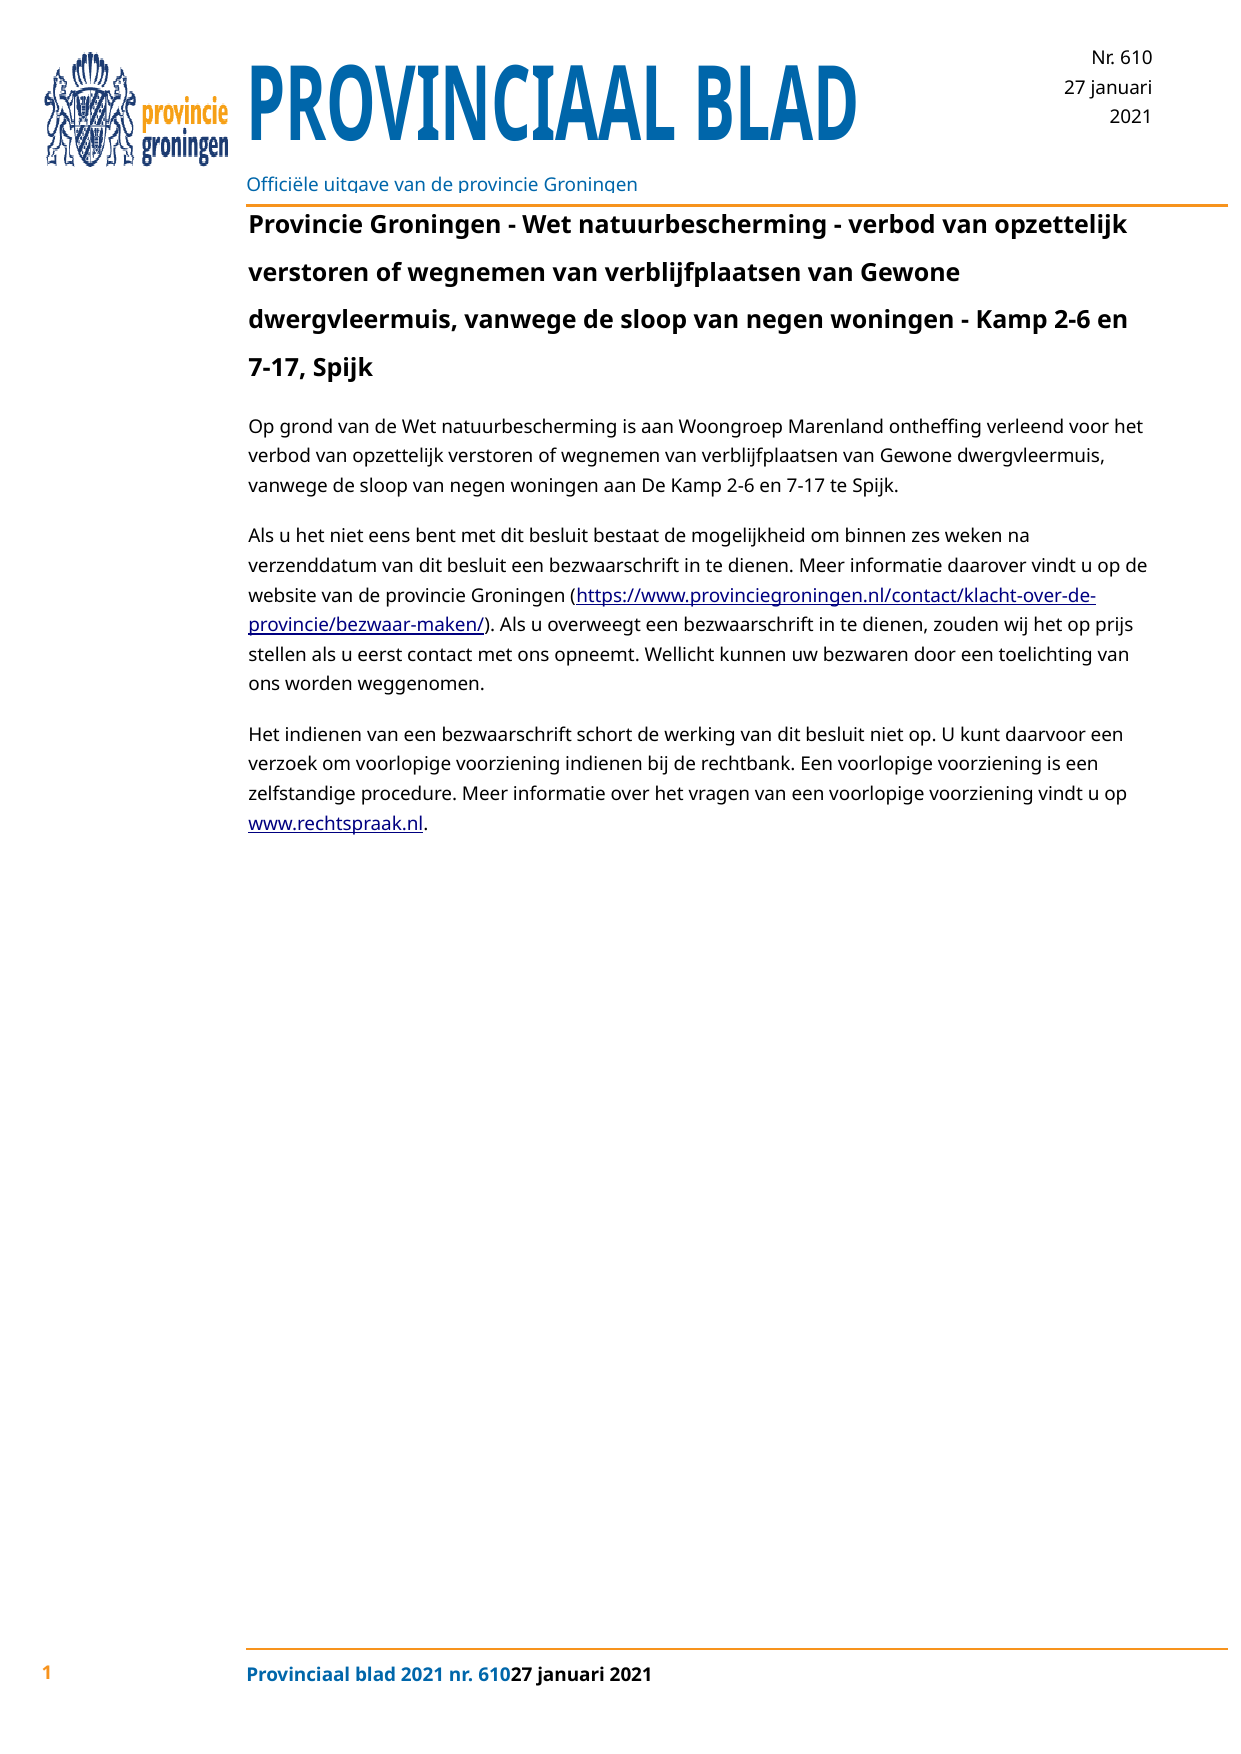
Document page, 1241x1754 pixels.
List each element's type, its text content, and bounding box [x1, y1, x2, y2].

text Als u het niet eens bent met dit besluit bestaat de mogelijkheid om binnen zes weken na verzenddatum van dit besluit een bezwaarschrift in te dienen. Meer informatie daarover vindt u op de website van de provincie Groningen (https://www.provinciegroningen.nl/contact/klacht-over-de-provincie/bezwaar-maken/). Als u overweegt een bezwaarschrift in te dienen, zouden wij het op prijs stellen als u eerst contact met ons opneemt. Wellicht kunnen uw bezwaren door een toelichting van ons worden weggenomen. [248, 523, 1152, 696]
text Provincie Groningen - Wet natuurbescherming - verbod van opzettelijk verstoren of wegnemen van verblijfplaatsen van Gewone dwergvleermuis, vanwege de sloop van negen woningen - Kamp 2-6 en 7-17, Spijk [248, 207, 1152, 384]
picture [41, 47, 231, 172]
text Op grond van de Wet natuurbescherming is aan Woongroep Marenland ontheffing verleend voor het verbod van opzettelijk verstoren of wegnemen van verblijfplaatsen van Gewone dwergvleermuis, vanwege de sloop van negen woningen aan De Kamp 2-6 en 7-17 te Spijk. [248, 413, 1152, 498]
text Het indienen van een bezwaarschrift schort de werking van dit besluit niet op. U kunt daarvoor een verzoek om voorlopige voorziening indienen bij de rechtbank. Een voorlopige voorziening is een zelfstandige procedure. Meer informatie over het vragen van een voorlopige voorziening vindt u op www.rechtspraak.nl. [248, 721, 1152, 836]
